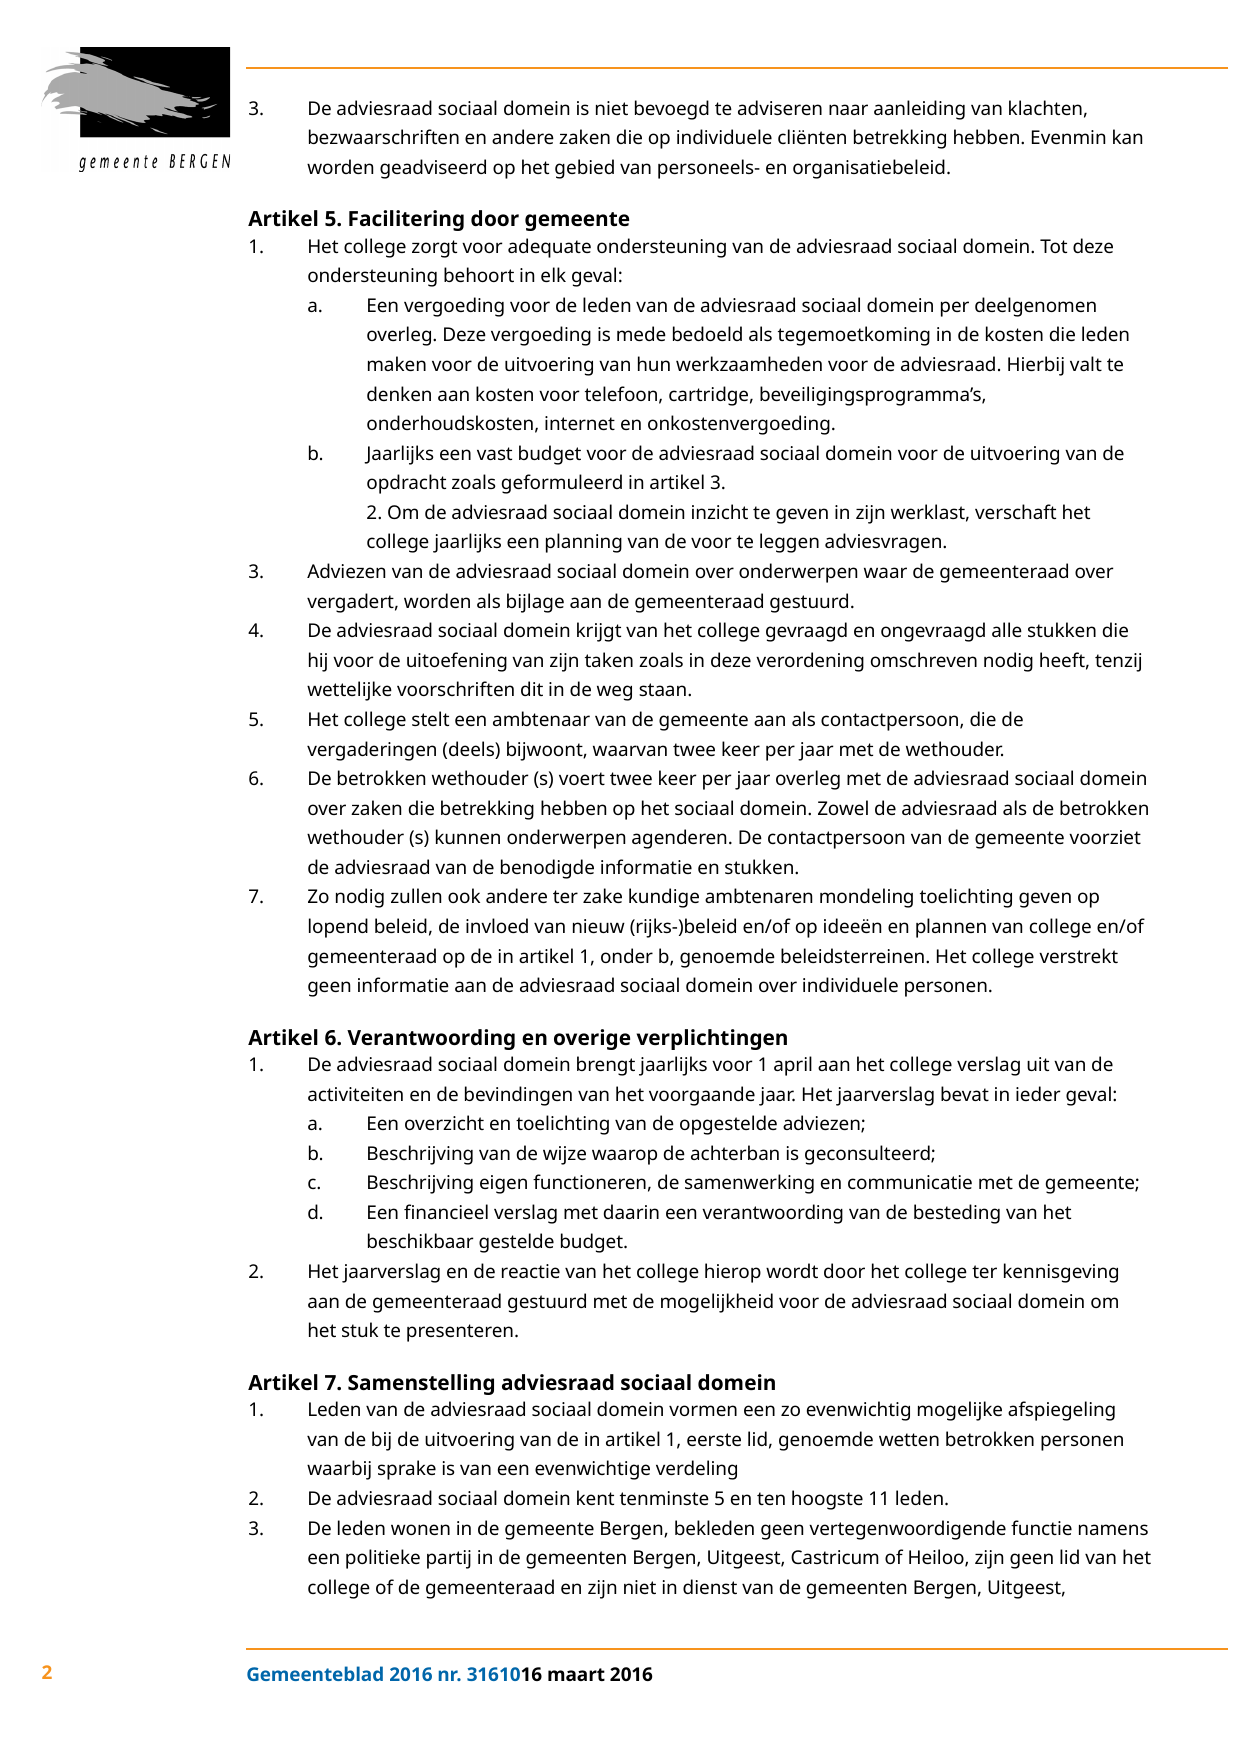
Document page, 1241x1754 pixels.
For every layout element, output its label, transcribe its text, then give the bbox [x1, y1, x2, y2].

list Beschrijving van de wijze waarop de achterban is geconsulteerd; [307, 1140, 1152, 1166]
list Beschrijving eigen functioneren, de samenwerking en communicatie met de gemeente; [307, 1169, 1152, 1195]
text Artikel 7. Samenstelling adviesraad sociaal domein [248, 1368, 1152, 1396]
list Adviezen van de adviesraad sociaal domein over onderwerpen waar de gemeenteraad over vergadert, worden als bijlage aan de gemeenteraad gestuurd. [248, 558, 1152, 613]
list De adviesraad sociaal domein brengt jaarlijks voor 1 april aan het college verslag uit van de activiteiten en de bevindingen van het voorgaande jaar. Het jaarverslag bevat in ieder geval: [248, 1051, 1152, 1107]
list Het jaarverslag en de reactie van het college hierop wordt door het college ter kennisgeving aan de gemeenteraad gestuurd met de mogelijkheid voor de adviesraad sociaal domein om het stuk te presenteren. [248, 1258, 1152, 1343]
list De adviesraad sociaal domein krijgt van het college gevraagd en ongevraagd alle stukken die hij voor de uitoefening van zijn taken zoals in deze verordening omschreven nodig heeft, tenzij wettelijke voorschriften dit in de weg staan. [248, 617, 1152, 702]
list De betrokken wethouder (s) voert twee keer per jaar overleg met de adviesraad sociaal domein over zaken die betrekking hebben op het sociaal domein. Zowel de adviesraad als de betrokken wethouder (s) kunnen onderwerpen agenderen. De contactpersoon van de gemeente voorziet de adviesraad van de benodigde informatie en stukken. [248, 765, 1152, 880]
list Het college zorgt voor adequate ondersteuning van de adviesraad sociaal domein. Tot deze ondersteuning behoort in elk geval: [248, 233, 1152, 288]
list Een financieel verslag met daarin een verantwoording van de besteding van het beschikbaar gestelde budget. [307, 1199, 1152, 1254]
text Artikel 5. Facilitering door gemeente [248, 204, 1152, 233]
list Een vergoeding voor de leden van de adviesraad sociaal domein per deelgenomen overleg. Deze vergoeding is mede bedoeld als tegemoetkoming in de kosten die leden maken voor de uitvoering van hun werkzaamheden voor de adviesraad. Hierbij valt te denken aan kosten voor telefoon, cartridge, beveiligingsprogramma’s, onderhoudskosten, internet en onkostenvergoeding. [307, 292, 1152, 436]
list De adviesraad sociaal domein kent tenminste 5 en ten hoogste 11 leden. [248, 1485, 1152, 1511]
list Een overzicht en toelichting van de opgestelde adviezen; [307, 1110, 1152, 1136]
picture [41, 47, 231, 172]
text Artikel 6. Verantwoording en overige verplichtingen [248, 1023, 1152, 1051]
list Jaarlijks een vast budget voor de adviesraad sociaal domein voor de uitvoering van de opdracht zoals geformuleerd in artikel 3. [307, 440, 1152, 495]
list Leden van de adviesraad sociaal domein vormen een zo evenwichtig mogelijke afspiegeling van de bij de uitvoering van de in artikel 1, eerste lid, genoemde wetten betrokken personen waarbij sprake is van een evenwichtige verdeling [248, 1396, 1152, 1481]
list De leden wonen in de gemeente Bergen, bekleden geen vertegenwoordigende functie namens een politieke partij in de gemeenten Bergen, Uitgeest, Castricum of Heiloo, zijn geen lid van het college of de gemeenteraad en zijn niet in dienst van de gemeenten Bergen, Uitgeest, [248, 1515, 1152, 1599]
list Zo nodig zullen ook andere ter zake kundige ambtenaren mondeling toelichting geven op lopend beleid, de invloed van nieuw (rijks-)beleid en/of op ideeën en plannen van college en/of gemeenteraad op de in artikel 1, onder b, genoemde beleidsterreinen. Het college verstrekt geen informatie aan de adviesraad sociaal domein over individuele personen. [248, 884, 1152, 998]
list Het college stelt een ambtenaar van de gemeente aan als contactpersoon, die de vergaderingen (deels) bijwoont, waarvan twee keer per jaar met de wethouder. [248, 706, 1152, 761]
list De adviesraad sociaal domein is niet bevoegd te adviseren naar aanleiding van klachten, bezwaarschriften en andere zaken die op individuele cliënten betrekking hebben. Evenmin kan worden geadviseerd op het gebied van personeels- en organisatiebeleid. [248, 95, 1152, 180]
list 2. Om de adviesraad sociaal domein inzicht te geven in zijn werklast, verschaft het college jaarlijks een planning van de voor te leggen adviesvragen. [307, 499, 1152, 554]
